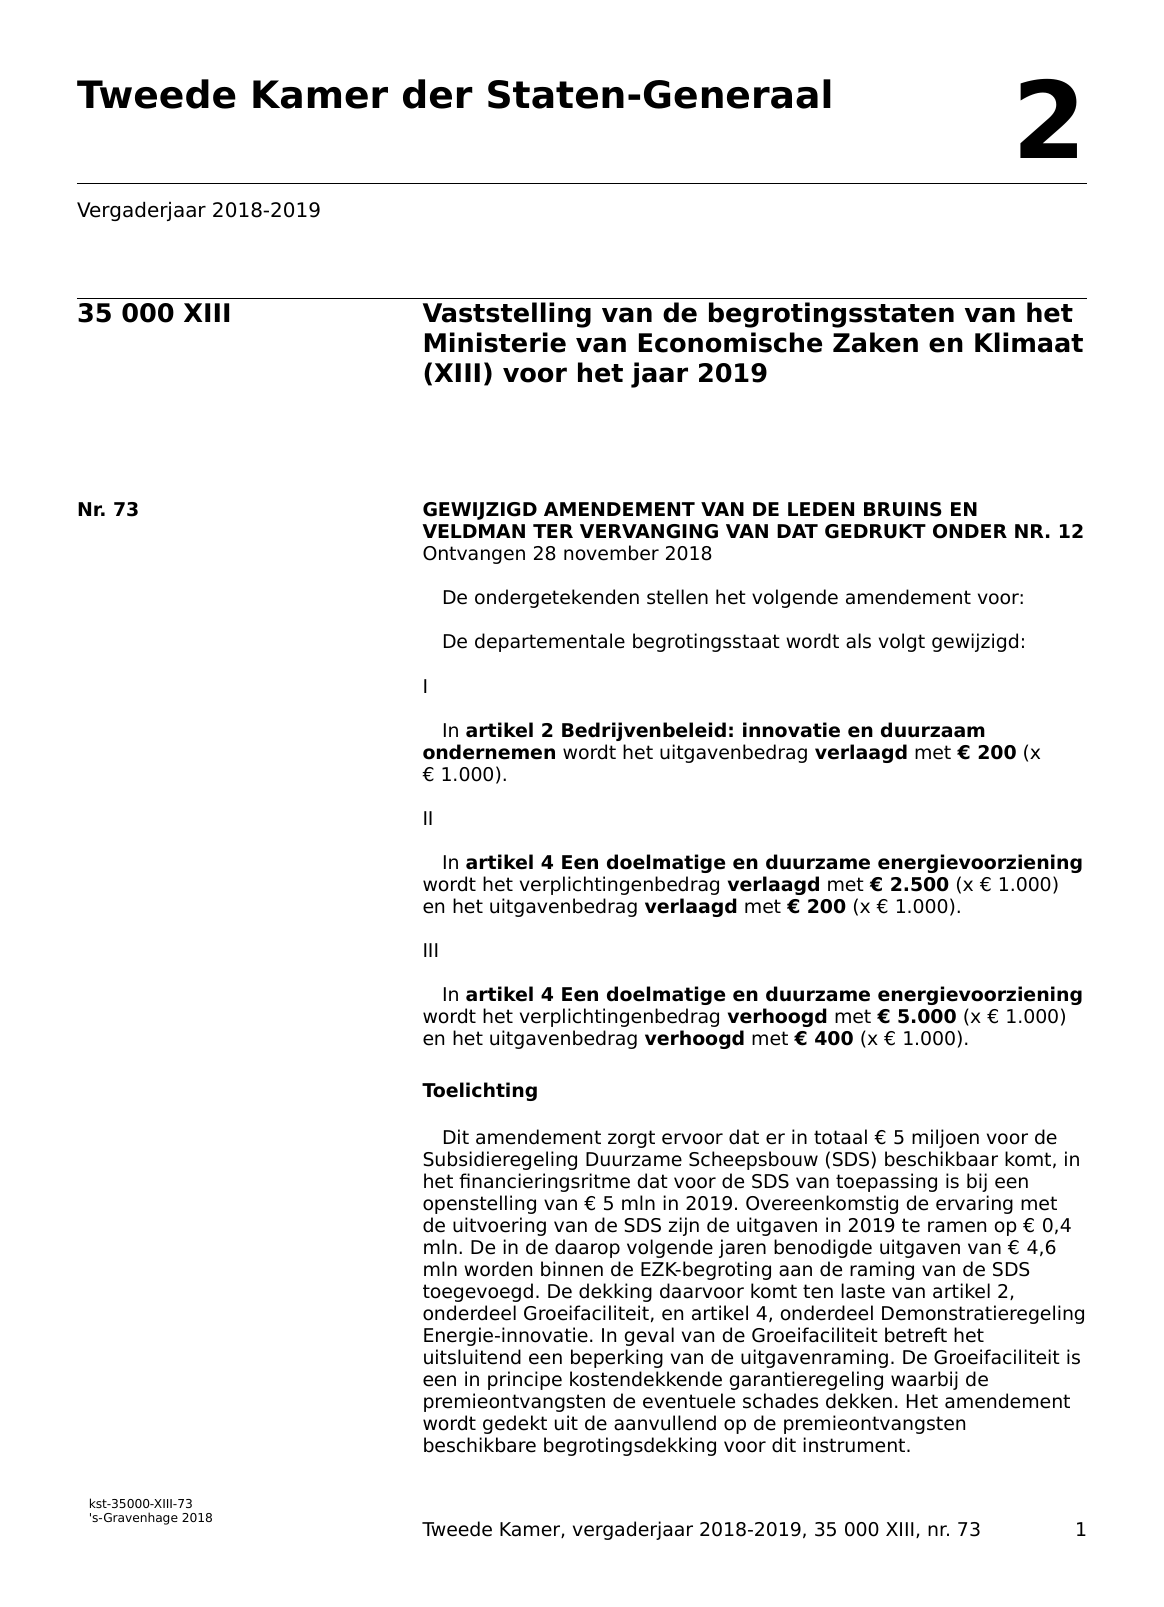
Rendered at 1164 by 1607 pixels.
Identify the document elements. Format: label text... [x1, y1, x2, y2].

subtitle Nr. 73 GEWIJZIGD AMENDEMENT VAN DE LEDEN BRUINS EN VELDMAN TER VERVANGING VAN DAT GEDRUKT ONDER NR. 12 [77, 499, 1087, 543]
text III [422, 940, 1087, 962]
text Ontvangen 28 november 2018 [422, 543, 1087, 565]
table_header Tweede Kamer der Staten-Generaal [77, 59, 886, 183]
text De departementale begrotingsstaat wordt als volgt gewijzigd: [422, 631, 1087, 653]
text In artikel 2 Bedrijvenbeleid: innovatie en duurzaam ondernemen wordt het uitgavenbedrag verlaagd met € 200 (x € 1.000). [422, 720, 1087, 786]
table_header 2 [886, 59, 1087, 183]
text Dit amendement zorgt ervoor dat er in totaal € 5 miljoen voor de Subsidieregeling Duurzame Scheepsbouw (SDS) beschikbaar komt, in het financieringsritme dat voor de SDS van toepassing is bij een openstelling van € 5 mln in 2019. Overeenkomstig de ervaring met de uitvoering van de SDS zijn de uitgaven in 2019 te ramen op € 0,4 mln. De in de daarop volgende jaren benodigde uitgaven van € 4,6 mln worden binnen de EZK-begroting aan de raming van de SDS toegevoegd. De dekking daarvoor komt ten laste van artikel 2, onderdeel Groeifaciliteit, en artikel 4, onderdeel Demonstratieregeling Energie-innovatie. In geval van de Groeifaciliteit betreft het uitsluitend een beperking van de uitgavenraming. De Groeifaciliteit is een in principe kostendekkende garantieregeling waarbij de premieontvangsten de eventuele schades dekken. Het amendement wordt gedekt uit de aanvullend op de premieontvangsten beschikbare begrotingsdekking voor dit instrument. [422, 1127, 1087, 1457]
text De ondergetekenden stellen het volgende amendement voor: [422, 587, 1087, 609]
text In artikel 4 Een doelmatige en duurzame energievoorziening wordt het verplichtingenbedrag verlaagd met € 2.500 (x € 1.000) en het uitgavenbedrag verlaagd met € 200 (x € 1.000). [422, 852, 1087, 918]
text In artikel 4 Een doelmatige en duurzame energievoorziening wordt het verplichtingenbedrag verhoogd met € 5.000 (x € 1.000) en het uitgavenbedrag verhoogd met € 400 (x € 1.000). [422, 984, 1087, 1050]
table_cell Vergaderjaar 2018-2019 [77, 184, 1087, 298]
subtitle 35 000 XIII Vaststelling van de begrotingsstaten van het Ministerie van Economische Zaken en Klimaat (XIII) voor het jaar 2019 [77, 299, 1087, 388]
subtitle Toelichting [422, 1080, 1087, 1102]
text kst-35000-XIII-73 [88, 1497, 323, 1511]
text II [422, 808, 1087, 830]
text I [422, 676, 1087, 697]
text 's-Gravenhage 2018 [88, 1511, 323, 1525]
